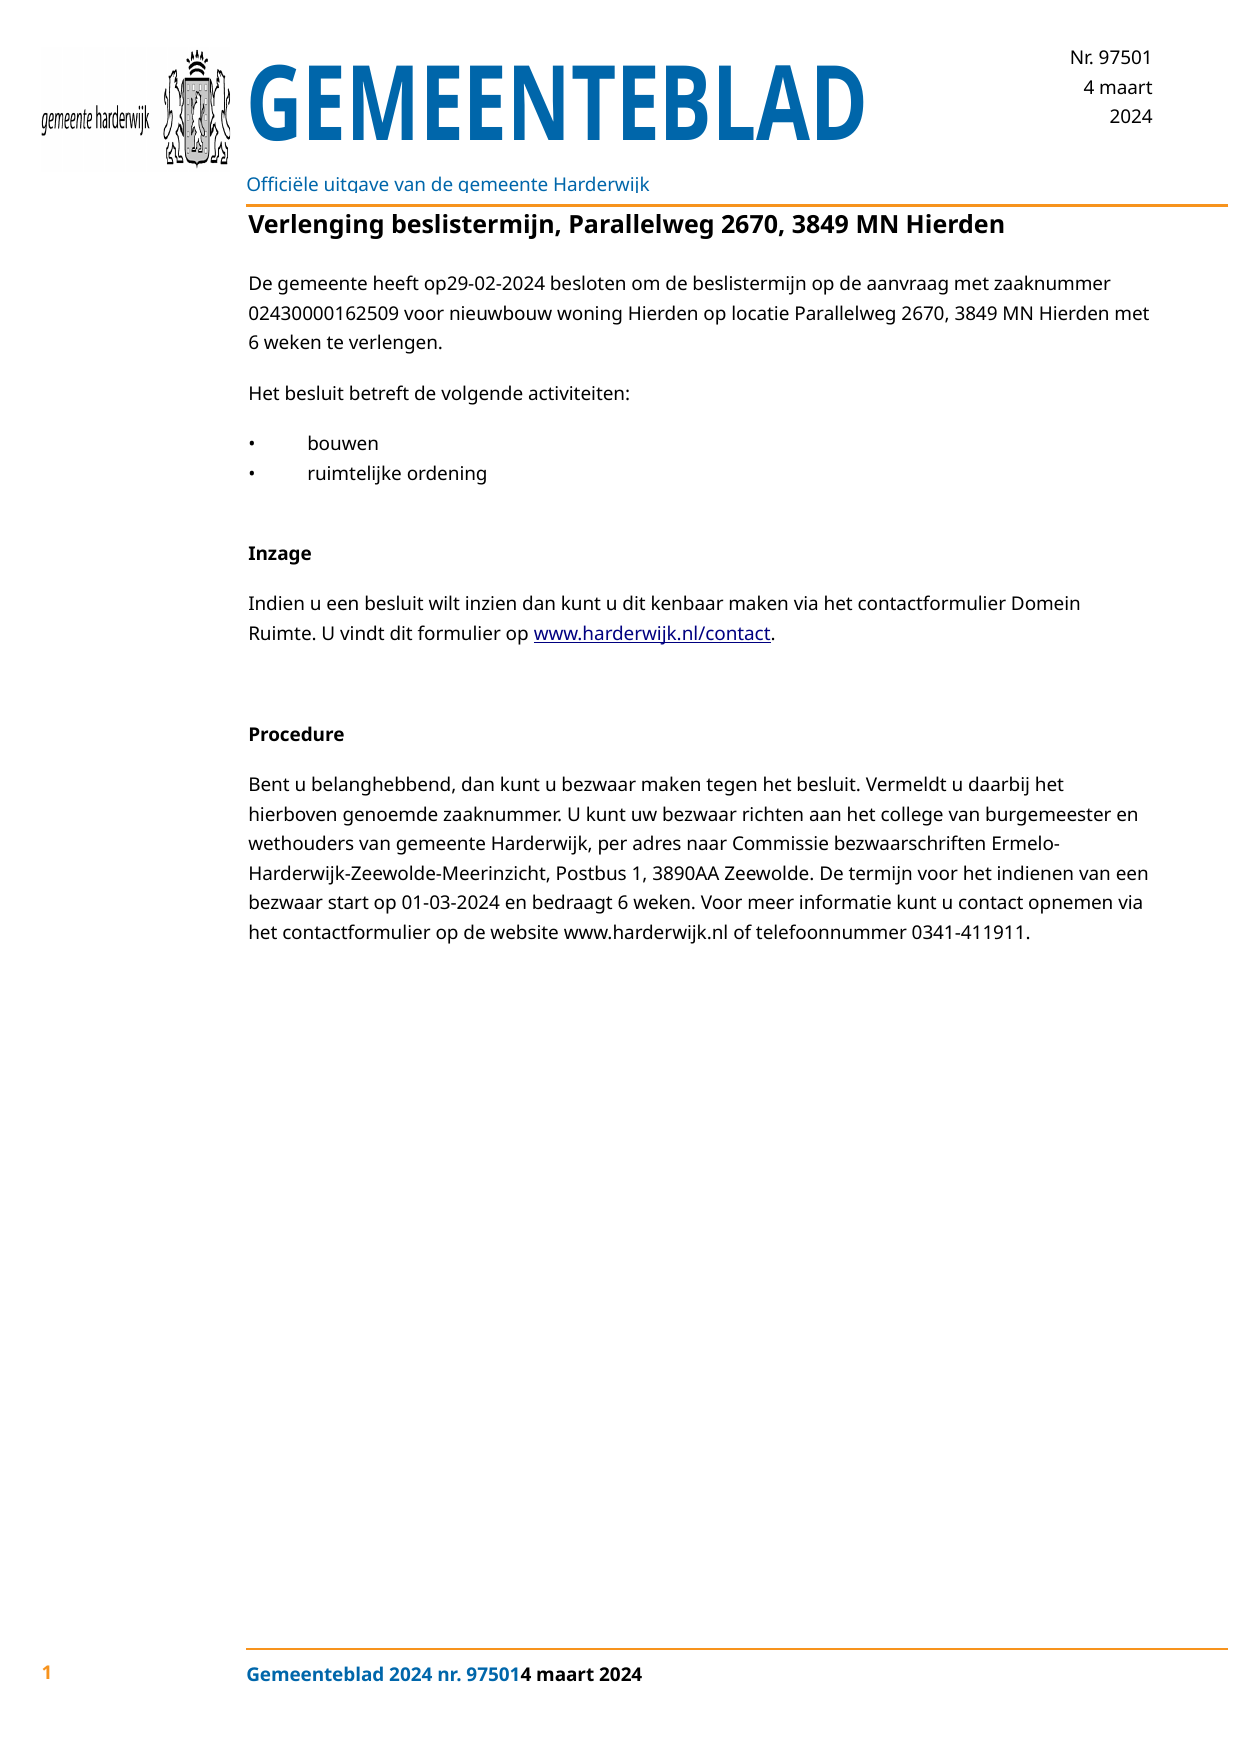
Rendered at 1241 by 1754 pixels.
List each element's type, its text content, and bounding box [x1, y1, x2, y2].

list bouwen [248, 430, 1152, 456]
text Inzage [248, 540, 1152, 566]
text Het besluit betreft de volgende activiteiten: [248, 380, 1152, 406]
text Verlenging beslistermijn, Parallelweg 2670, 3849 MN Hierden [248, 207, 1152, 241]
text Bent u belanghebbend, dan kunt u bezwaar maken tegen het besluit. Vermeldt u daarbij het hierboven genoemde zaaknummer. U kunt uw bezwaar richten aan het college van burgemeester en wethouders van gemeente Harderwijk, per adres naar Commissie bezwaarschriften Ermelo-Harderwijk-Zeewolde-Meerinzicht, Postbus 1, 3890AA Zeewolde. De termijn voor het indienen van een bezwaar start op 01-03-2024 en bedraagt 6 weken. Voor meer informatie kunt u contact opnemen via het contactformulier op de website www.harderwijk.nl of telefoonnummer 0341-411911. [248, 771, 1152, 945]
text Procedure [248, 721, 1152, 746]
text Indien u een besluit wilt inzien dan kunt u dit kenbaar maken via het contactformulier Domein Ruimte. U vindt dit formulier op www.harderwijk.nl/contact. [248, 590, 1152, 646]
picture [41, 47, 231, 172]
text De gemeente heeft op29-02-2024 besloten om de beslistermijn op de aanvraag met zaaknummer 02430000162509 voor nieuwbouw woning Hierden op locatie Parallelweg 2670, 3849 MN Hierden met 6 weken te verlengen. [248, 270, 1152, 355]
list ruimtelijke ordening [248, 460, 1152, 486]
